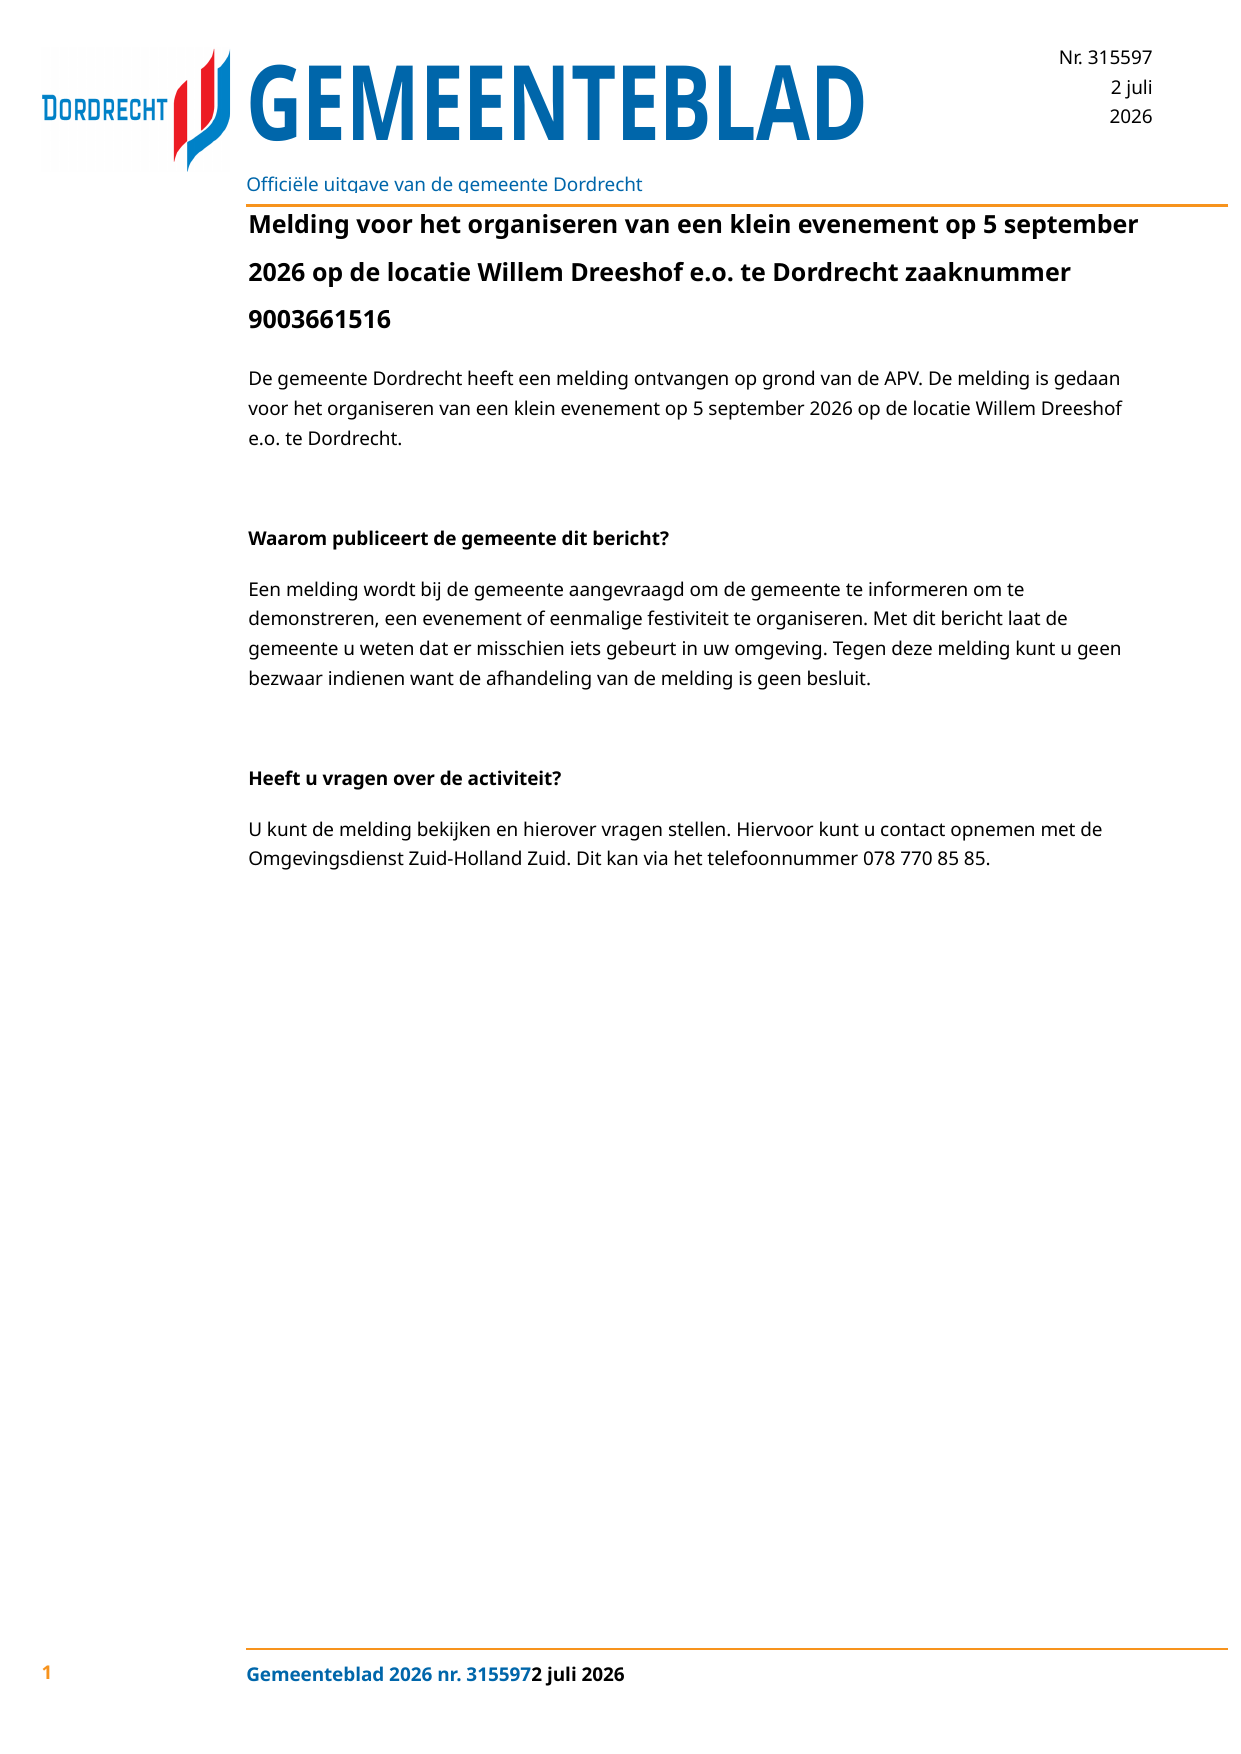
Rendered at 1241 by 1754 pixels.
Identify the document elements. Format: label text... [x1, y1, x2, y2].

text Melding voor het organiseren van een klein evenement op 5 september 2026 op de locatie Willem Dreeshof e.o. te Dordrecht zaaknummer 9003661516 [248, 207, 1152, 336]
text De gemeente Dordrecht heeft een melding ontvangen op grond van de APV. De melding is gedaan voor het organiseren van een klein evenement op 5 september 2026 op de locatie Willem Dreeshof e.o. te Dordrecht. [248, 366, 1152, 450]
text U kunt de melding bekijken en hierover vragen stellen. Hiervoor kunt u contact opnemen met de Omgevingsdienst Zuid-Holland Zuid. Dit kan via het telefoonnummer 078 770 85 85. [248, 816, 1152, 871]
text Heeft u vragen over de activiteit? [248, 766, 1152, 791]
picture [41, 47, 231, 172]
text Een melding wordt bij de gemeente aangevraagd om de gemeente te informeren om te demonstreren, een evenement of eenmalige festiviteit te organiseren. Met dit bericht laat de gemeente u weten dat er misschien iets gebeurt in uw omgeving. Tegen deze melding kunt u geen bezwaar indienen want de afhandeling van de melding is geen besluit. [248, 576, 1152, 690]
text Waarom publiceert de gemeente dit bericht? [248, 526, 1152, 551]
